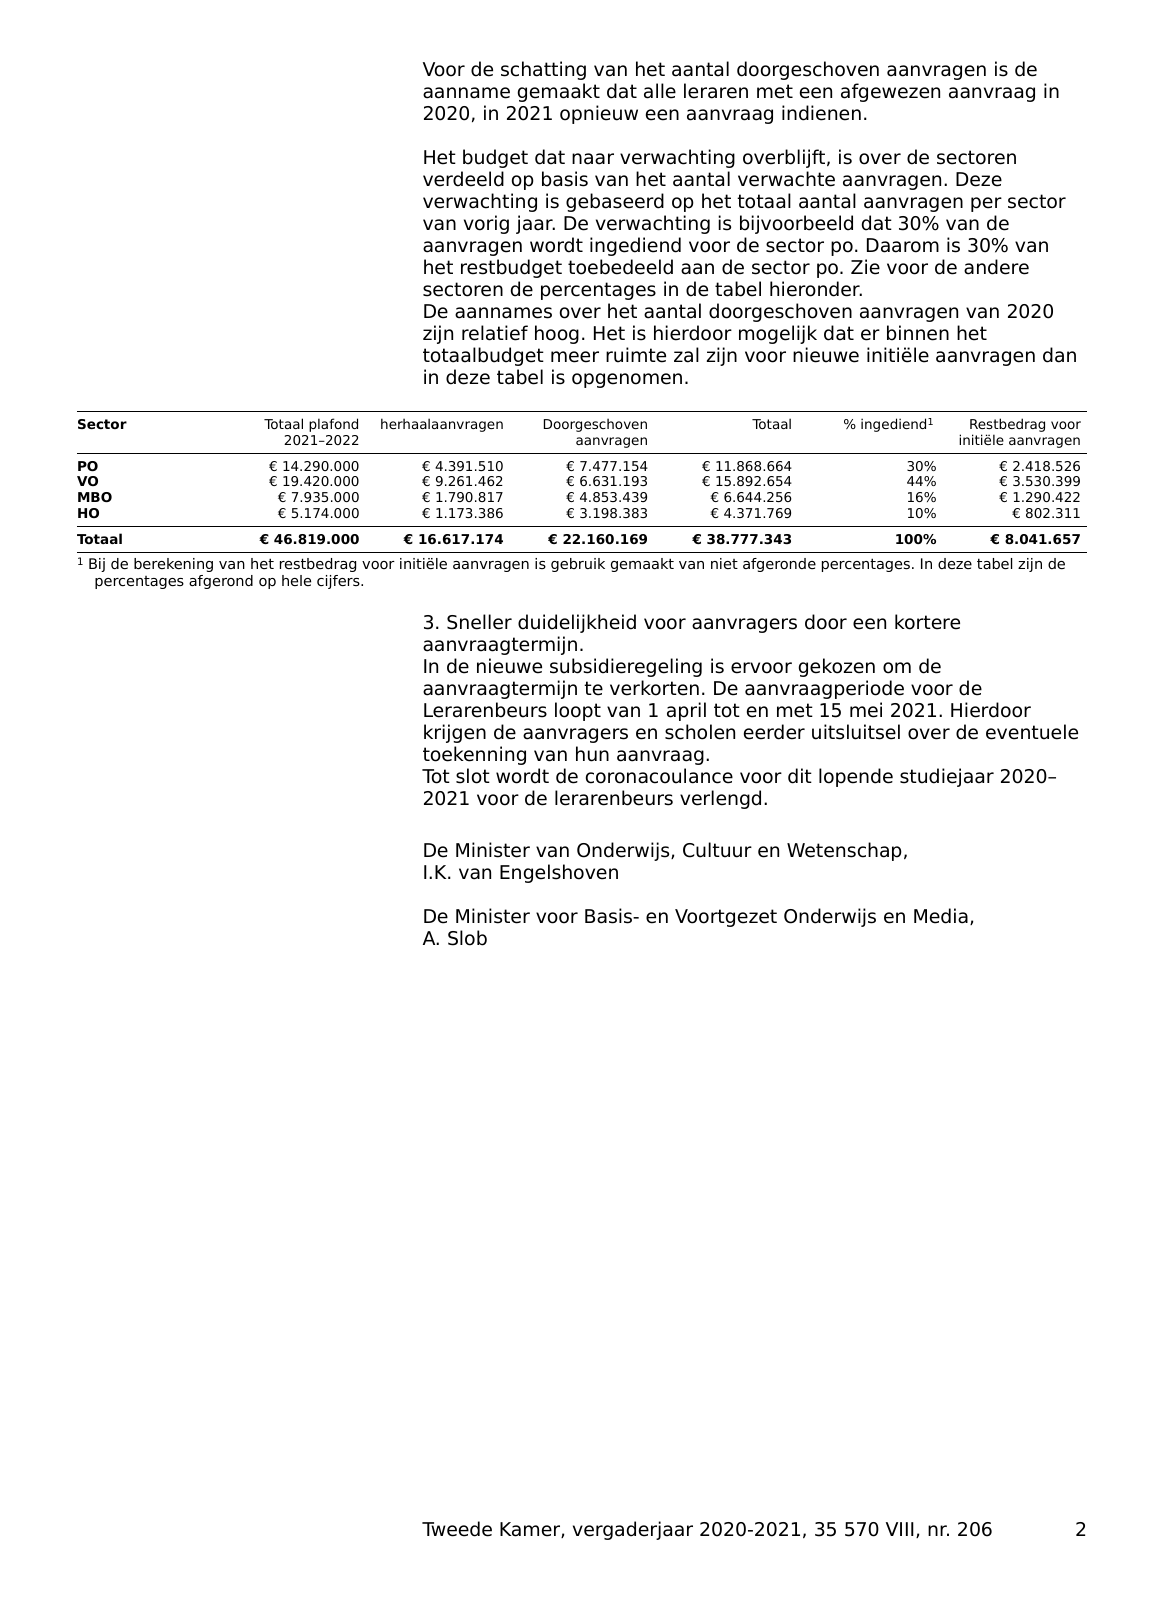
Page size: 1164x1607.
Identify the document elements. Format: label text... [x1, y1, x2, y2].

table_cell € 4.371.769 [654, 506, 798, 526]
table_cell € 11.868.664 [654, 454, 798, 474]
table_header Doorgeschoven aanvragen [510, 412, 654, 453]
table_header Sector [77, 412, 221, 453]
text Het budget dat naar verwachting overblijft, is over de sectoren verdeeld op basis van het aantal verwachte aanvragen. Deze verwachting is gebaseerd op het totaal aantal aanvragen per sector van vorig jaar. De verwachting is bijvoorbeeld dat 30% van de aanvragen wordt ingediend voor de sector po. Daarom is 30% van het restbudget toebedeeld aan de sector po. Zie voor de andere sectoren de percentages in de tabel hieronder. [422, 147, 1087, 301]
table_cell € 1.790.817 [365, 490, 509, 506]
table_cell € 802.311 [942, 506, 1087, 526]
table_cell € 46.819.000 [221, 527, 365, 552]
table_cell € 6.631.193 [510, 474, 654, 490]
text De Minister voor Basis- en Voortgezet Onderwijs en Media, A. Slob [422, 906, 1087, 950]
table_cell € 2.418.526 [942, 454, 1087, 474]
table_cell € 4.853.439 [510, 490, 654, 506]
table_cell 10% [798, 506, 942, 526]
table_cell € 4.391.510 [365, 454, 509, 474]
table_cell € 1.173.386 [365, 506, 509, 526]
table_cell € 1.290.422 [942, 490, 1087, 506]
text 3. Sneller duidelijkheid voor aanvragers door een kortere aanvraagtermijn. [422, 612, 1087, 656]
table_cell € 19.420.000 [221, 474, 365, 490]
table_cell € 16.617.174 [365, 527, 509, 552]
table_cell € 3.198.383 [510, 506, 654, 526]
table_header Totaal plafond 2021–2022 [221, 412, 365, 453]
table_cell € 9.261.462 [365, 474, 509, 490]
table_cell HO [77, 506, 221, 526]
text Voor de schatting van het aantal doorgeschoven aanvragen is de aanname gemaakt dat alle leraren met een afgewezen aanvraag in 2020, in 2021 opnieuw een aanvraag indienen. [422, 59, 1087, 125]
table_cell € 22.160.169 [510, 527, 654, 552]
table_header herhaalaanvragen [365, 412, 509, 453]
table_header Restbedrag voor initiële aanvragen [942, 412, 1087, 453]
table_cell € 7.935.000 [221, 490, 365, 506]
table_cell MBO [77, 490, 221, 506]
table_cell € 7.477.154 [510, 454, 654, 474]
table_cell € 3.530.399 [942, 474, 1087, 490]
table_cell 44% [798, 474, 942, 490]
table_header % ingediend1 [798, 412, 942, 453]
text Tot slot wordt de coronacoulance voor dit lopende studiejaar 2020–2021 voor de lerarenbeurs verlengd. [422, 766, 1087, 810]
table_cell PO [77, 454, 221, 474]
table_cell € 6.644.256 [654, 490, 798, 506]
table_cell 100% [798, 527, 942, 552]
table_cell 16% [798, 490, 942, 506]
table_cell € 15.892.654 [654, 474, 798, 490]
table_header Totaal [654, 412, 798, 453]
table_cell € 5.174.000 [221, 506, 365, 526]
text In de nieuwe subsidieregeling is ervoor gekozen om de aanvraagtermijn te verkorten. De aanvraagperiode voor de Lerarenbeurs loopt van 1 april tot en met 15 mei 2021. Hierdoor krijgen de aanvragers en scholen eerder uitsluitsel over de eventuele toekenning van hun aanvraag. [422, 656, 1087, 766]
table_cell 30% [798, 454, 942, 474]
table_cell 1 Bij de berekening van het restbedrag voor initiële aanvragen is gebruik gemaakt van niet afgeronde percentages. In deze tabel zijn de percentages afgerond op hele cijfers. [77, 553, 1087, 590]
text De aannames over het aantal doorgeschoven aanvragen van 2020 zijn relatief hoog. Het is hierdoor mogelijk dat er binnen het totaalbudget meer ruimte zal zijn voor nieuwe initiële aanvragen dan in deze tabel is opgenomen. [422, 301, 1087, 389]
table_cell VO [77, 474, 221, 490]
text De Minister van Onderwijs, Cultuur en Wetenschap, I.K. van Engelshoven [422, 840, 1087, 884]
table_cell € 14.290.000 [221, 454, 365, 474]
table_cell € 8.041.657 [942, 527, 1087, 552]
table_cell Totaal [77, 527, 221, 552]
table_cell € 38.777.343 [654, 527, 798, 552]
